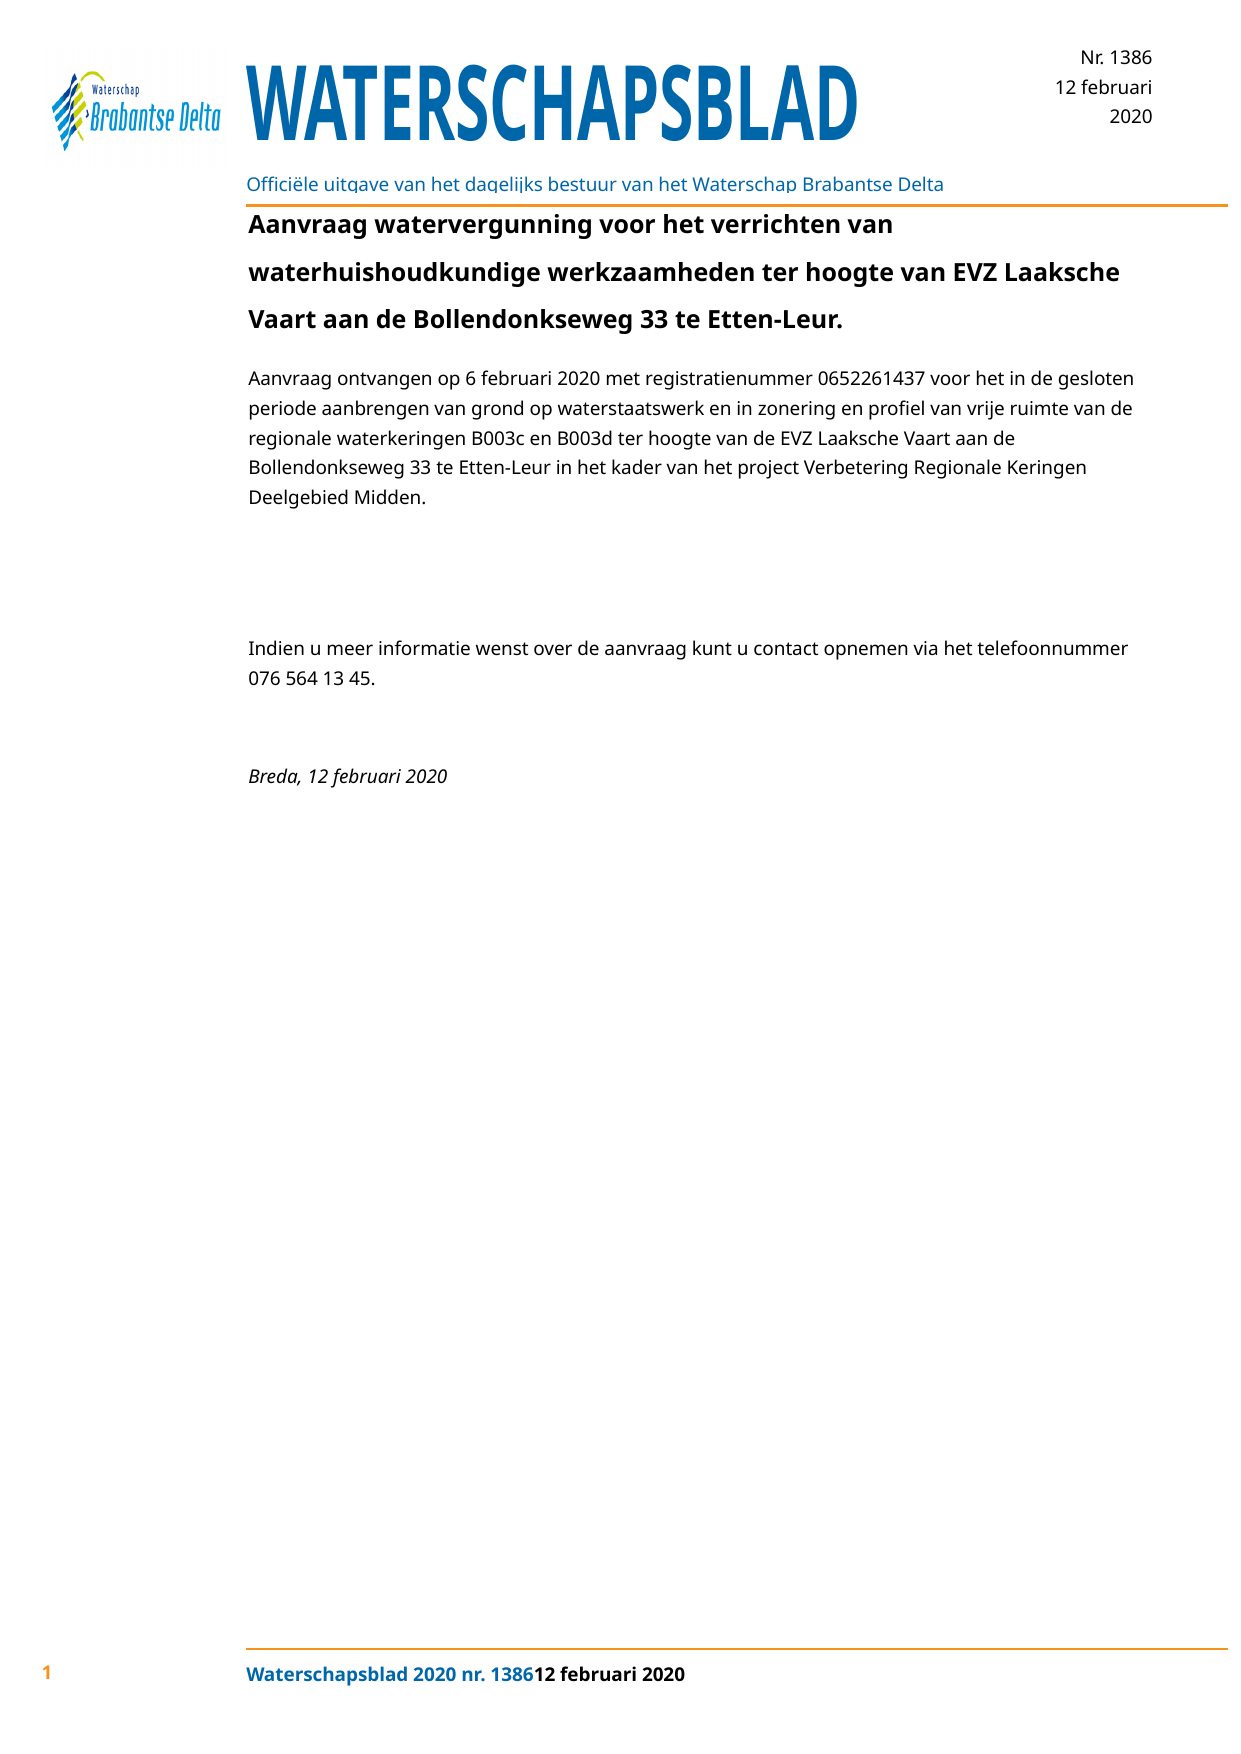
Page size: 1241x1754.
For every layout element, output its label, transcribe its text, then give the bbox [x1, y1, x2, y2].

text Breda, 12 februari 2020 [248, 763, 1152, 789]
picture [41, 47, 231, 172]
text Indien u meer informatie wenst over de aanvraag kunt u contact opnemen via het telefoonnummer 076 564 13 45. [248, 635, 1152, 690]
text Aanvraag watervergunning voor het verrichten van waterhuishoudkundige werkzaamheden ter hoogte van EVZ Laaksche Vaart aan de Bollendonkseweg 33 te Etten-Leur. [248, 207, 1152, 336]
text Aanvraag ontvangen op 6 februari 2020 met registratienummer 0652261437 voor het in de gesloten periode aanbrengen van grond op waterstaatswerk en in zonering en profiel van vrije ruimte van de regionale waterkeringen B003c en B003d ter hoogte van de EVZ Laaksche Vaart aan de Bollendonkseweg 33 te Etten-Leur in het kader van het project Verbetering Regionale Keringen Deelgebied Midden. [248, 366, 1152, 509]
